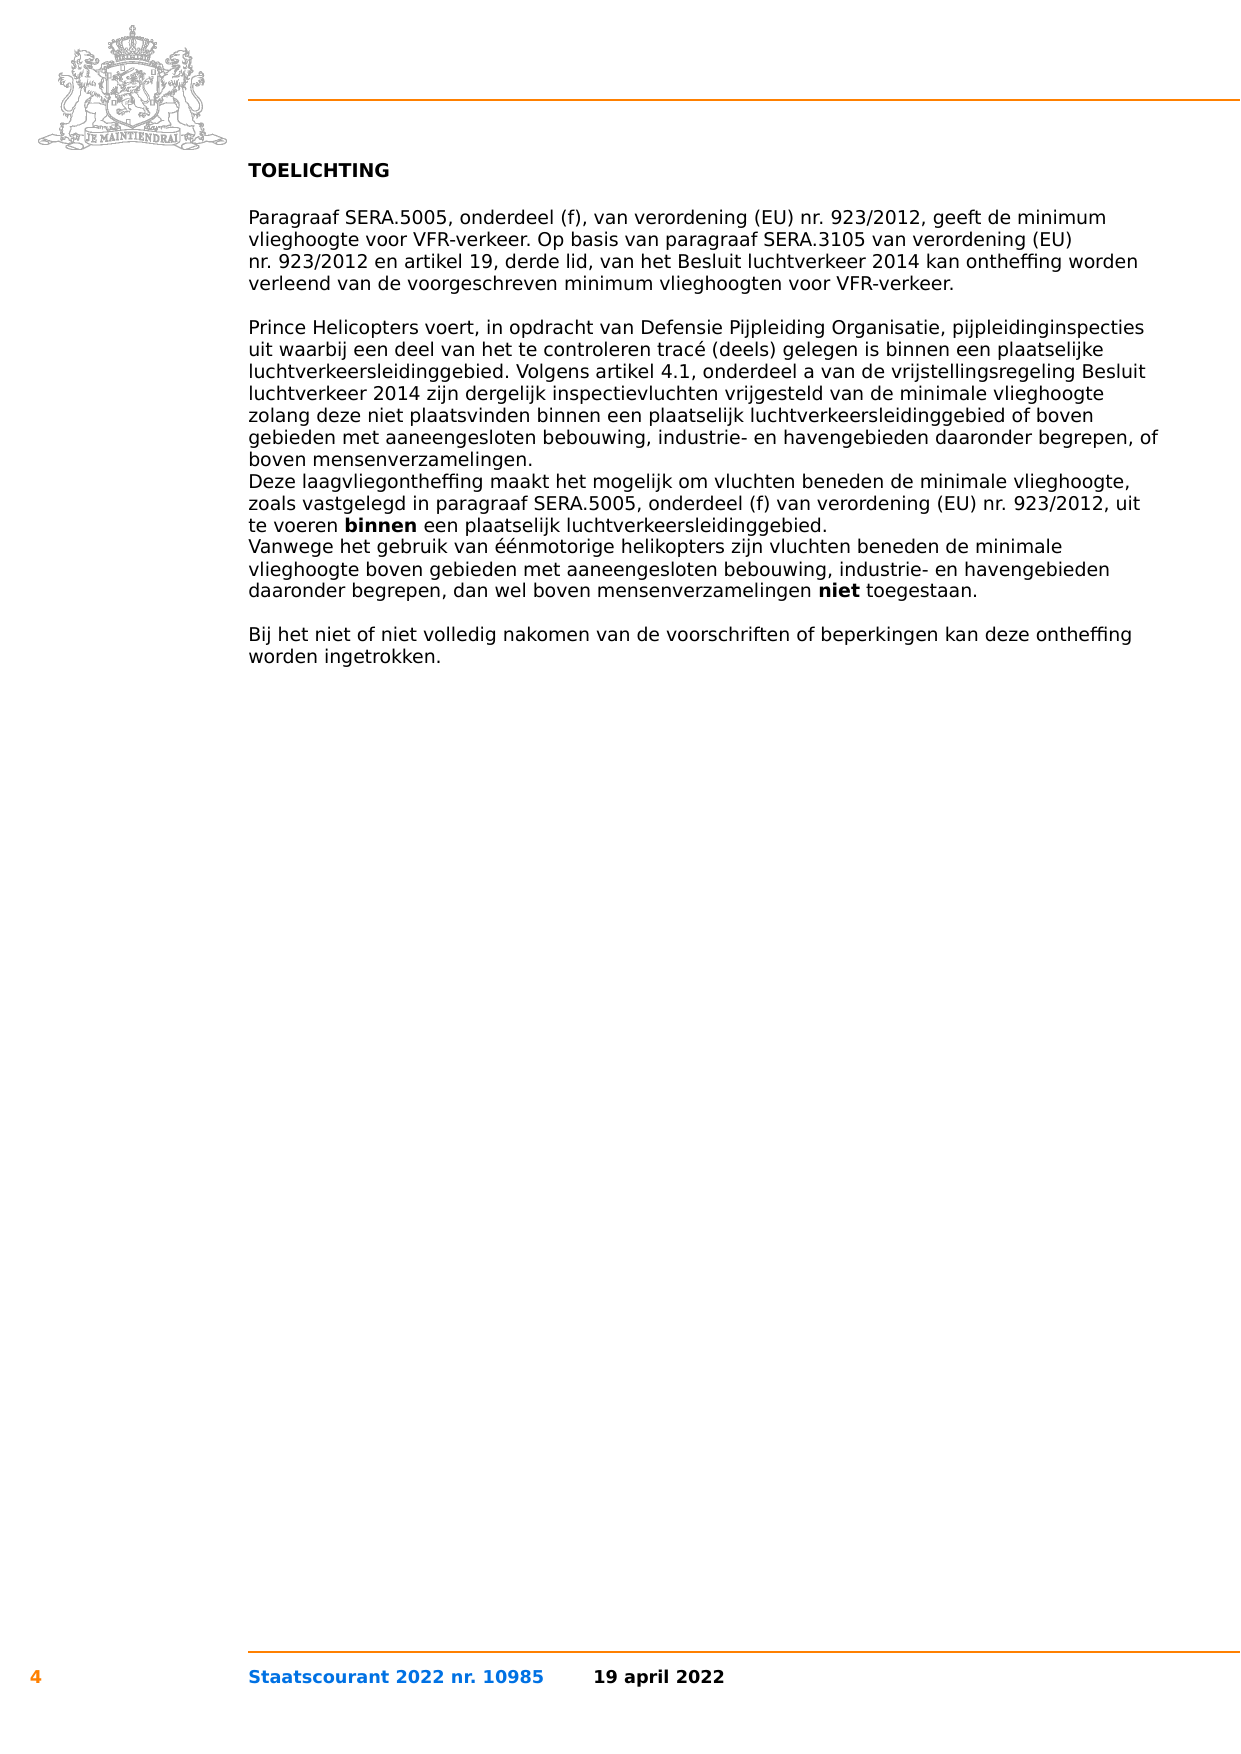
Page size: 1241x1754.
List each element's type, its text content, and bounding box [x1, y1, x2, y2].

text Bij het niet of niet volledig nakomen van de voorschriften of beperkingen kan deze ontheffing worden ingetrokken. [248, 624, 1163, 668]
text Paragraaf SERA.5005, onderdeel (f), van verordening (EU) nr. 923/2012, geeft de minimum vlieghoogte voor VFR-verkeer. Op basis van paragraaf SERA.3105 van verordening (EU) nr. 923/2012 en artikel 19, derde lid, van het Besluit luchtverkeer 2014 kan ontheffing worden verleend van de voorgeschreven minimum vlieghoogten voor VFR-verkeer. [248, 207, 1163, 295]
subtitle TOELICHTING [248, 160, 1163, 182]
picture [38, 25, 227, 150]
text Deze laagvliegontheffing maakt het mogelijk om vluchten beneden de minimale vlieghoogte, zoals vastgelegd in paragraaf SERA.5005, onderdeel (f) van verordening (EU) nr. 923/2012, uit te voeren binnen een plaatselijk luchtverkeersleidinggebied. [248, 471, 1163, 536]
text Vanwege het gebruik van éénmotorige helikopters zijn vluchten beneden de minimale vlieghoogte boven gebieden met aaneengesloten bebouwing, industrie- en havengebieden daaronder begrepen, dan wel boven mensenverzamelingen niet toegestaan. [248, 536, 1163, 602]
text Prince Helicopters voert, in opdracht van Defensie Pijpleiding Organisatie, pijpleidinginspecties uit waarbij een deel van het te controleren tracé (deels) gelegen is binnen een plaatselijke luchtverkeersleidinggebied. Volgens artikel 4.1, onderdeel a van de vrijstellingsregeling Besluit luchtverkeer 2014 zijn dergelijk inspectievluchten vrijgesteld van de minimale vlieghoogte zolang deze niet plaatsvinden binnen een plaatselijk luchtverkeersleidinggebied of boven gebieden met aaneengesloten bebouwing, industrie- en havengebieden daaronder begrepen, of boven mensenverzamelingen. [248, 317, 1163, 471]
